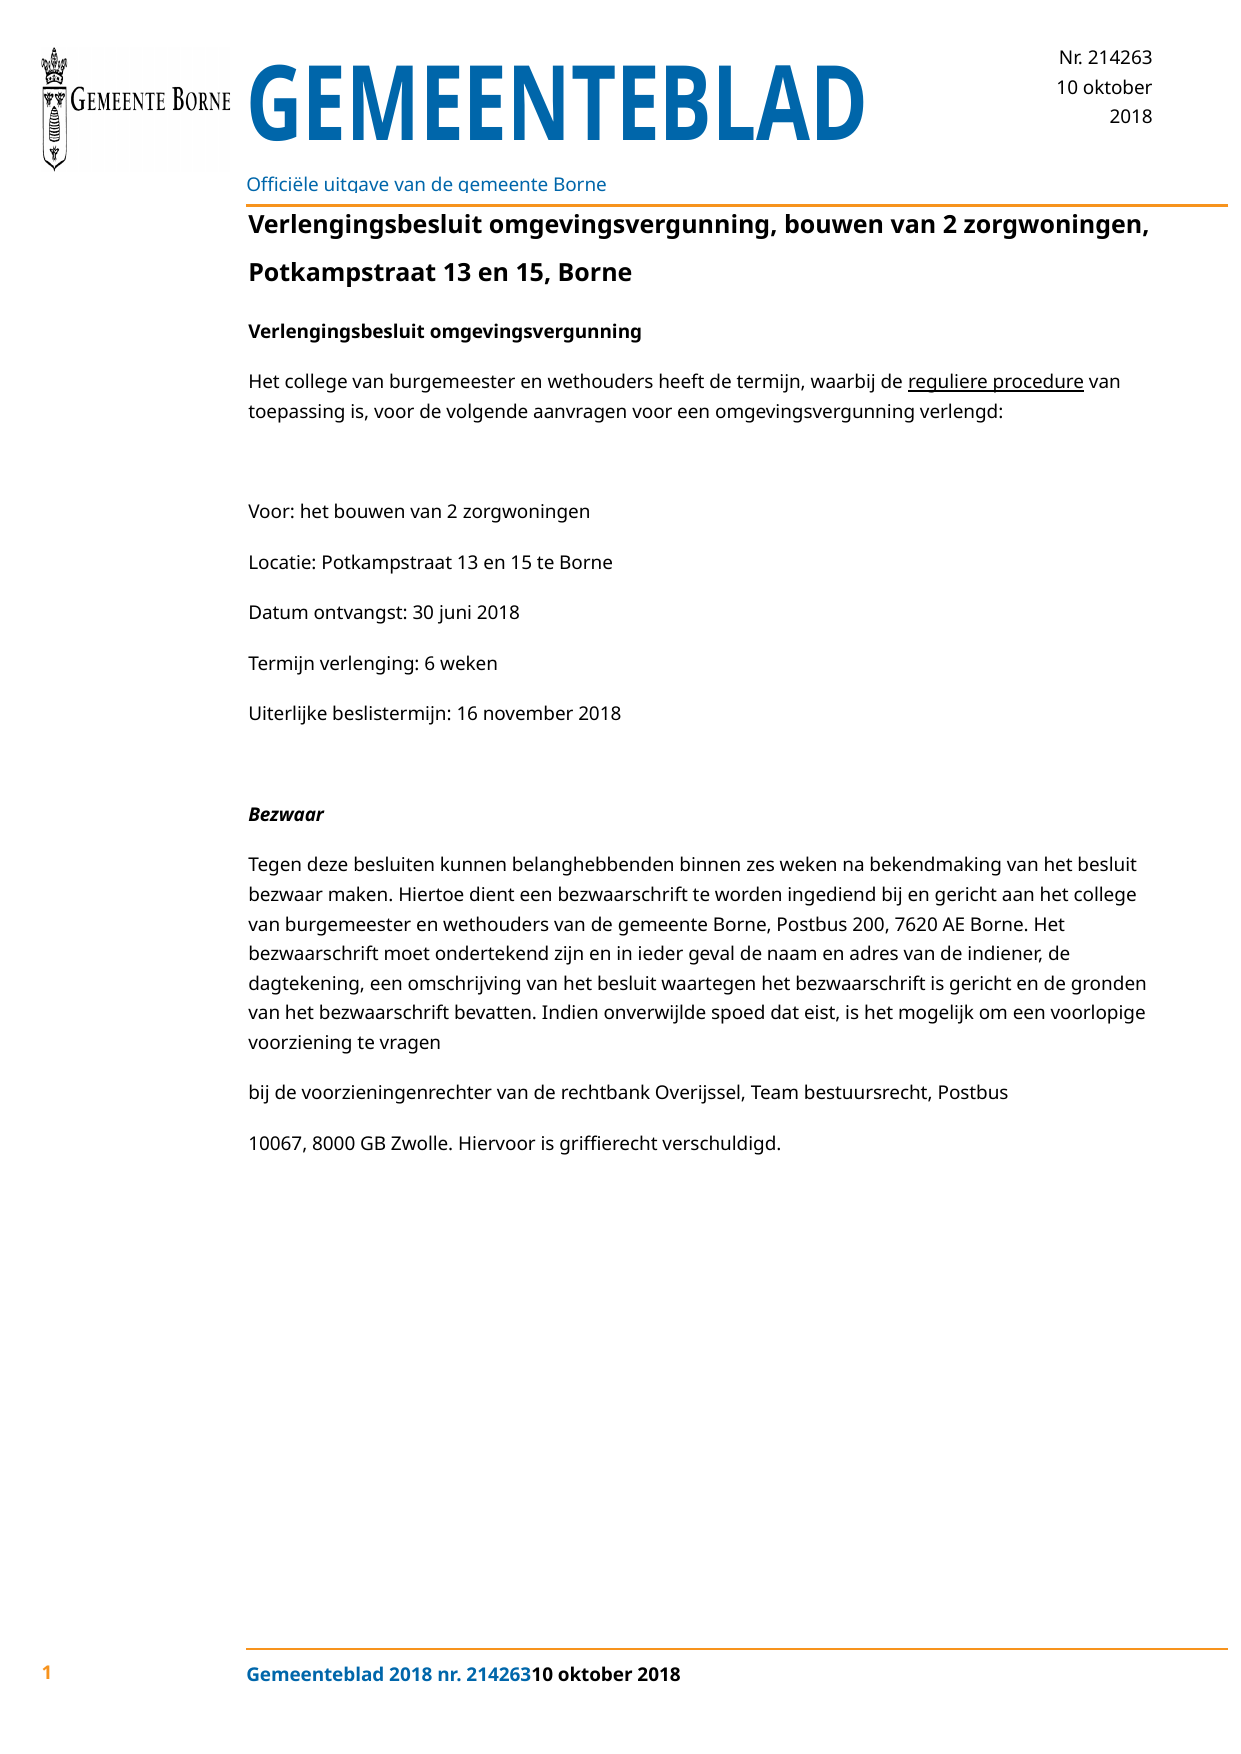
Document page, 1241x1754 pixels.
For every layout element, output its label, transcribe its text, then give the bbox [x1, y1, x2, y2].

text Termijn verlenging: 6 weken [248, 650, 1152, 676]
text Verlengingsbesluit omgevingsvergunning, bouwen van 2 zorgwoningen, Potkampstraat 13 en 15, Borne [248, 207, 1152, 288]
text Locatie: Potkampstraat 13 en 15 te Borne [248, 549, 1152, 575]
text bij de voorzieningenrechter van de rechtbank Overijssel, Team bestuursrecht, Postbus [248, 1079, 1152, 1105]
text Verlengingsbesluit omgevingsvergunning [248, 318, 1152, 344]
text Uiterlijke beslistermijn: 16 november 2018 [248, 700, 1152, 726]
text Bezwaar [248, 801, 1152, 827]
picture [41, 47, 231, 172]
text Voor: het bouwen van 2 zorgwoningen [248, 499, 1152, 524]
text Datum ontvangst: 30 juni 2018 [248, 599, 1152, 625]
text Tegen deze besluiten kunnen belanghebbenden binnen zes weken na bekendmaking van het besluit bezwaar maken. Hiertoe dient een bezwaarschrift te worden ingediend bij en gericht aan het college van burgemeester en wethouders van de gemeente Borne, Postbus 200, 7620 AE Borne. Het bezwaarschrift moet ondertekend zijn en in ieder geval de naam en adres van de indiener, de dagtekening, een omschrijving van het besluit waartegen het bezwaarschrift is gericht en de gronden van het bezwaarschrift bevatten. Indien onverwijlde spoed dat eist, is het mogelijk om een voorlopige voorziening te vragen [248, 852, 1152, 1055]
text Het college van burgemeester en wethouders heeft de termijn, waarbij de reguliere procedure van toepassing is, voor de volgende aanvragen voor een omgevingsvergunning verlengd: [248, 368, 1152, 424]
text 10067, 8000 GB Zwolle. Hiervoor is griffierecht verschuldigd. [248, 1130, 1152, 1156]
